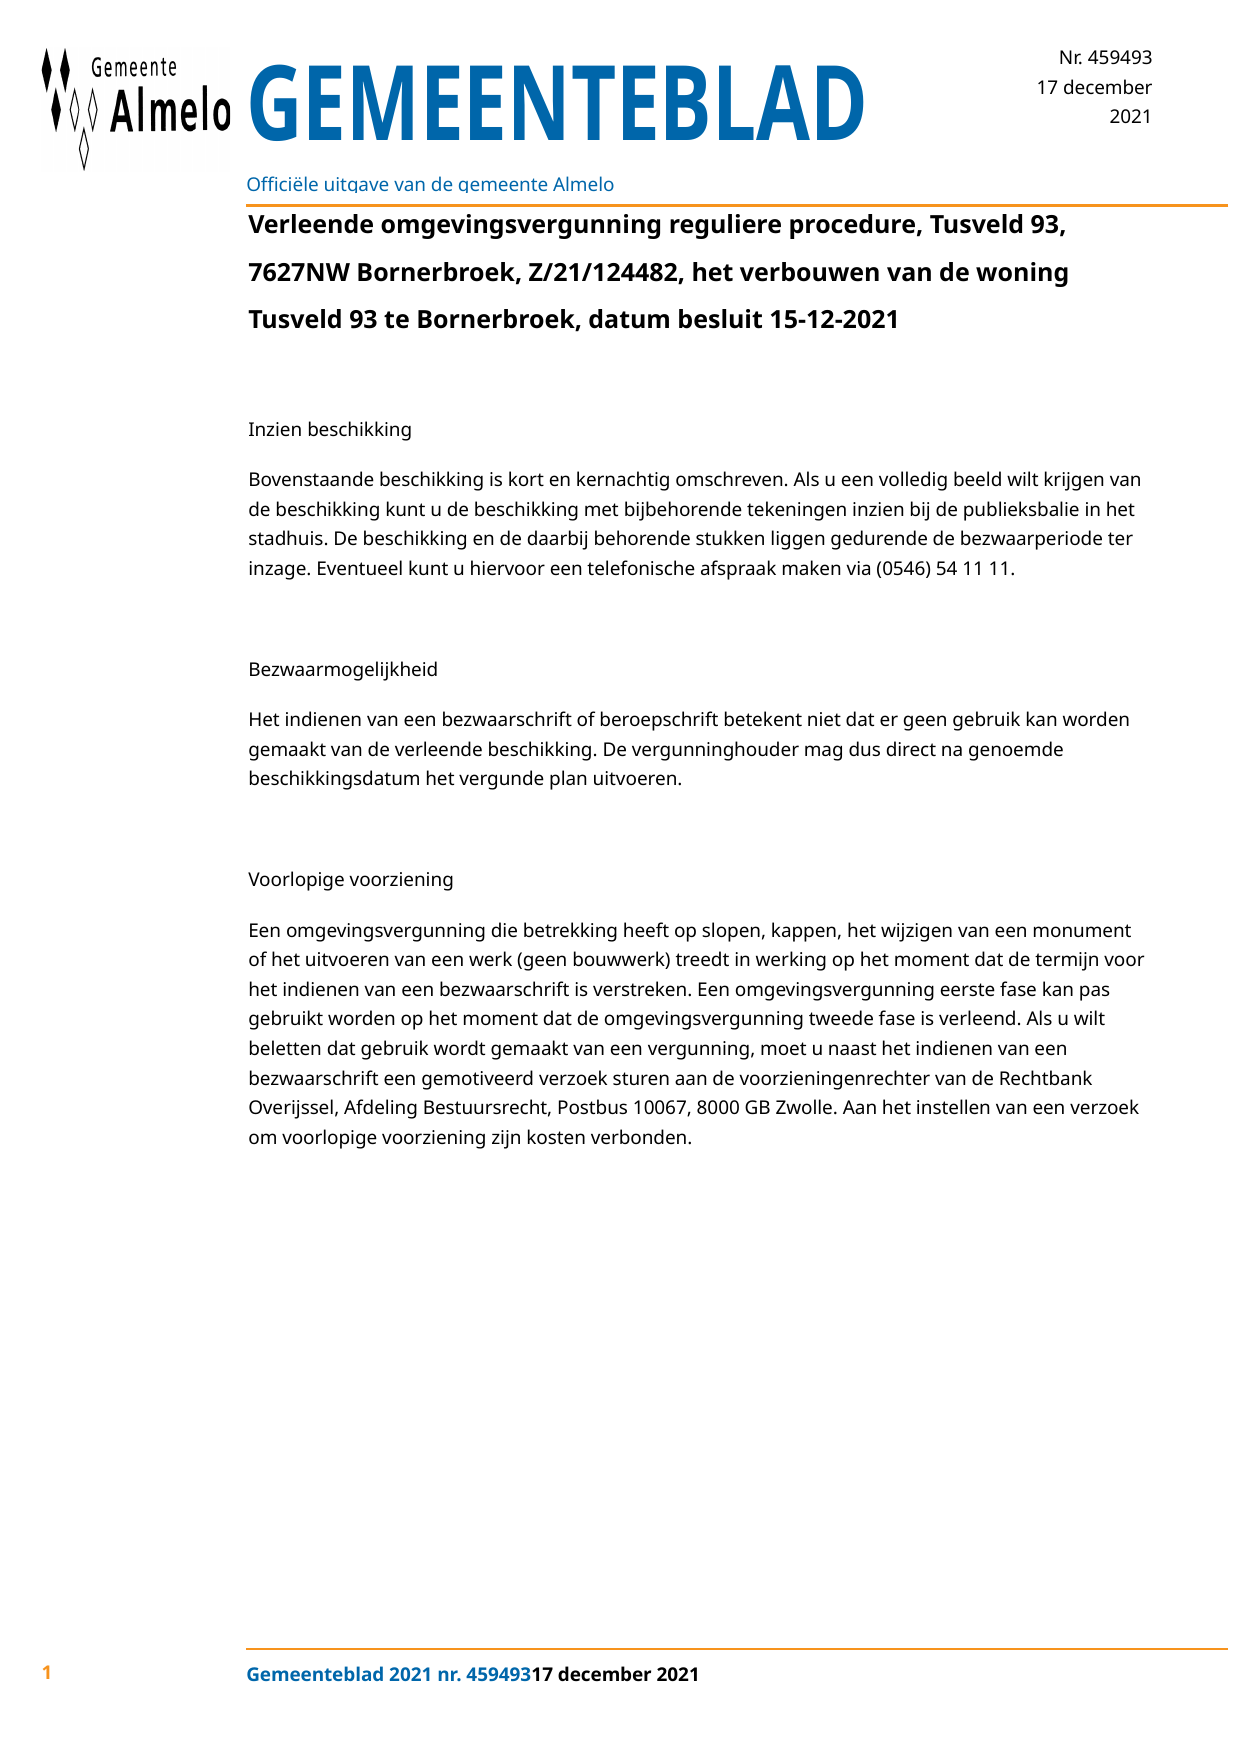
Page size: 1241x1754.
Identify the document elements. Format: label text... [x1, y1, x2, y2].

text Verleende omgevingsvergunning reguliere procedure, Tusveld 93, 7627NW Bornerbroek, Z/21/124482, het verbouwen van de woning Tusveld 93 te Bornerbroek, datum besluit 15-12-2021 [248, 207, 1152, 336]
picture [41, 47, 231, 172]
text Het indienen van een bezwaarschrift of beroepschrift betekent niet dat er geen gebruik kan worden gemaakt van de verleende beschikking. De vergunninghouder mag dus direct na genoemde beschikkingsdatum het vergunde plan uitvoeren. [248, 706, 1152, 791]
text Bovenstaande beschikking is kort en kernachtig omschreven. Als u een volledig beeld wilt krijgen van de beschikking kunt u de beschikking met bijbehorende tekeningen inzien bij de publieksbalie in het stadhuis. De beschikking en de daarbij behorende stukken liggen gedurende de bezwaarperiode ter inzage. Eventueel kunt u hiervoor een telefonische afspraak maken via (0546) 54 11 11. [248, 466, 1152, 581]
text Bezwaarmogelijkheid [248, 656, 1152, 682]
text Voorlopige voorziening [248, 866, 1152, 892]
text Een omgevingsvergunning die betrekking heeft op slopen, kappen, het wijzigen van een monument of het uitvoeren van een werk (geen bouwwerk) treedt in werking op het moment dat de termijn voor het indienen van een bezwaarschrift is verstreken. Een omgevingsvergunning eerste fase kan pas gebruikt worden op het moment dat de omgevingsvergunning tweede fase is verleend. Als u wilt beletten dat gebruik wordt gemaakt van een vergunning, moet u naast het indienen van een bezwaarschrift een gemotiveerd verzoek sturen aan de voorzieningenrechter van de Rechtbank Overijssel, Afdeling Bestuursrecht, Postbus 10067, 8000 GB Zwolle. Aan het instellen van een verzoek om voorlopige voorziening zijn kosten verbonden. [248, 917, 1152, 1149]
text Inzien beschikking [248, 416, 1152, 442]
